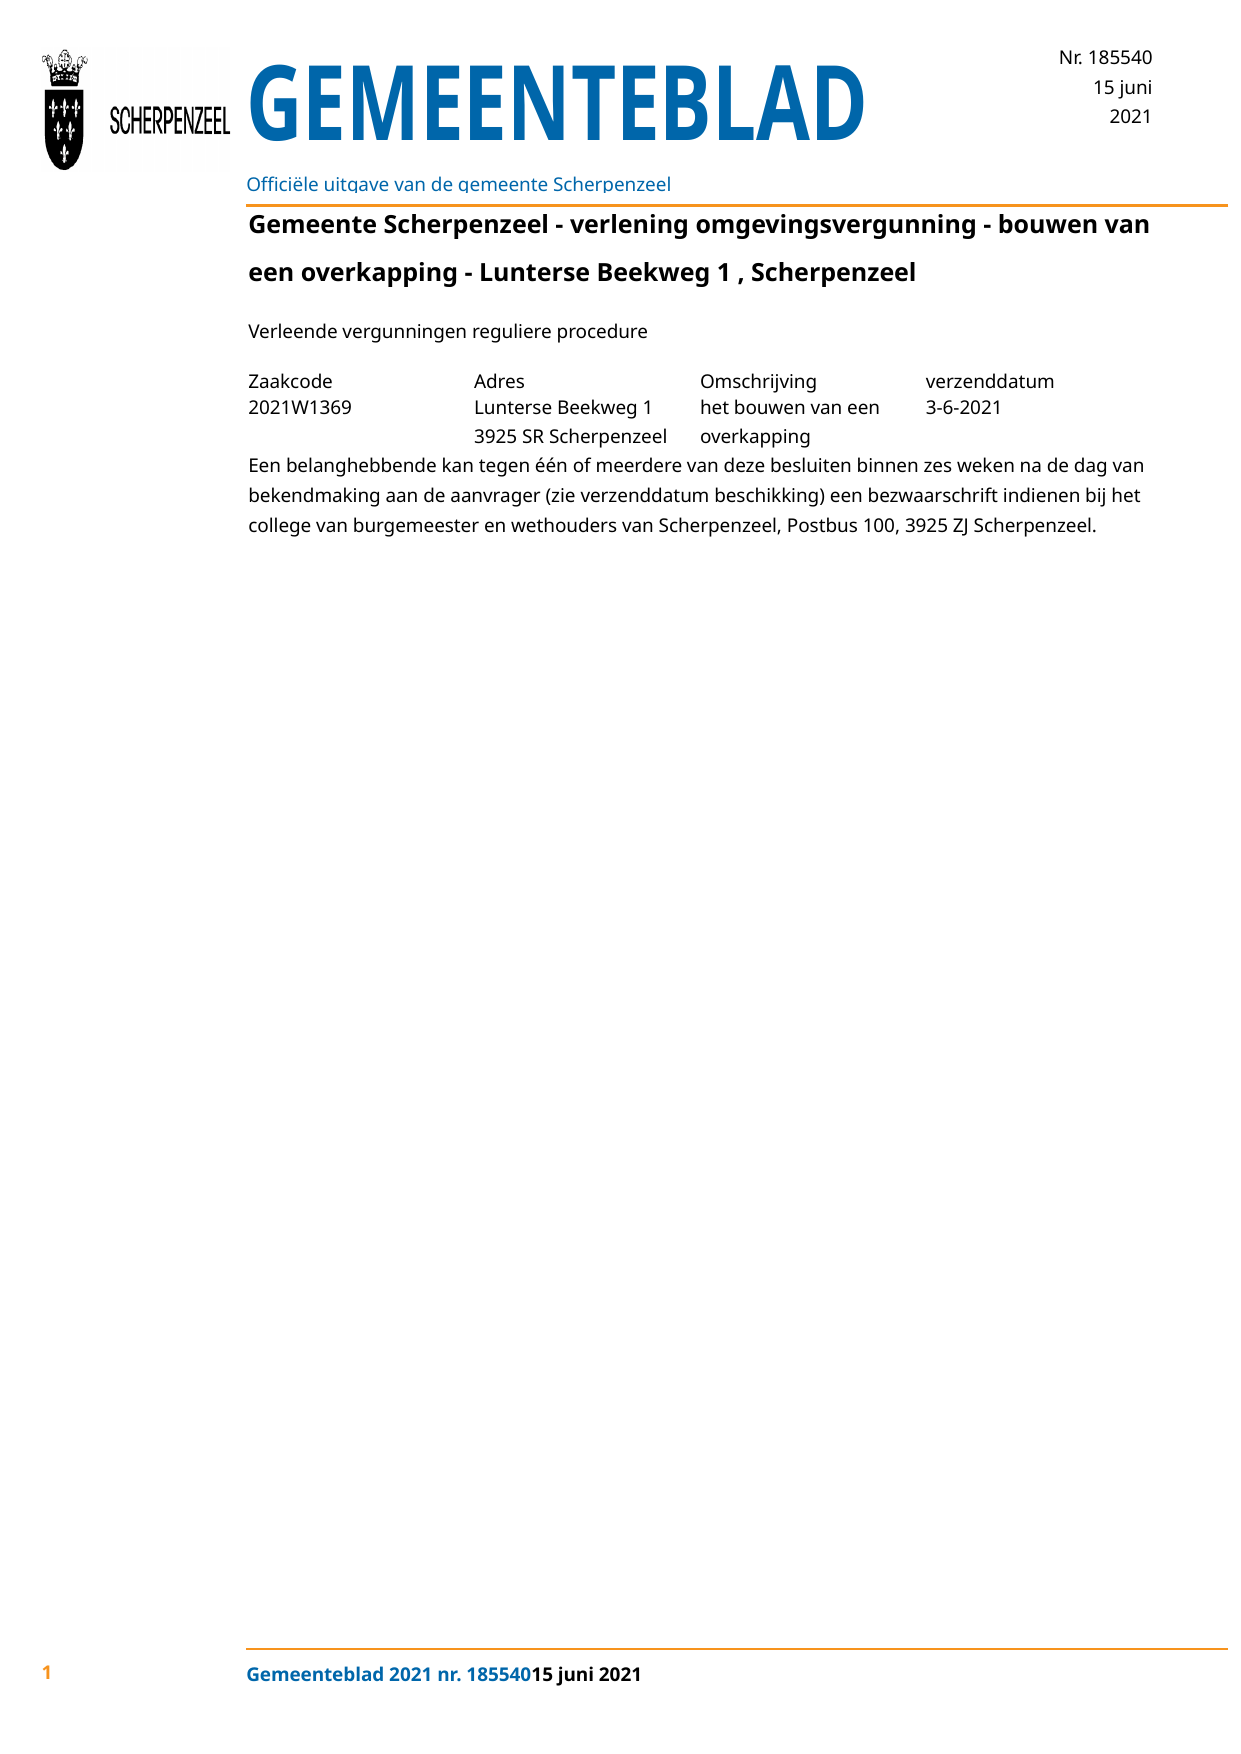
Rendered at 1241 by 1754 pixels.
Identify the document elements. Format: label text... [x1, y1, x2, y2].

table_header Adres [474, 369, 700, 394]
text Gemeente Scherpenzeel - verlening omgevingsvergunning - bouwen van een overkapping - Lunterse Beekweg 1 , Scherpenzeel [248, 207, 1152, 288]
picture [41, 47, 231, 172]
table_header Zaakcode [248, 369, 474, 394]
table_cell 3-6-2021 [926, 394, 1152, 449]
table_cell Lunterse Beekweg 1 3925 SR Scherpenzeel [474, 394, 700, 449]
table_header verzenddatum [926, 369, 1152, 394]
table_header Omschrijving [700, 369, 926, 394]
text Een belanghebbende kan tegen één of meerdere van deze besluiten binnen zes weken na de dag van bekendmaking aan de aanvrager (zie verzenddatum beschikking) een bezwaarschrift indienen bij het college van burgemeester en wethouders van Scherpenzeel, Postbus 100, 3925 ZJ Scherpenzeel. [248, 453, 1152, 538]
table_cell het bouwen van een overkapping [700, 394, 926, 449]
text Verleende vergunningen reguliere procedure [248, 318, 1152, 344]
table_cell 2021W1369 [248, 394, 474, 449]
